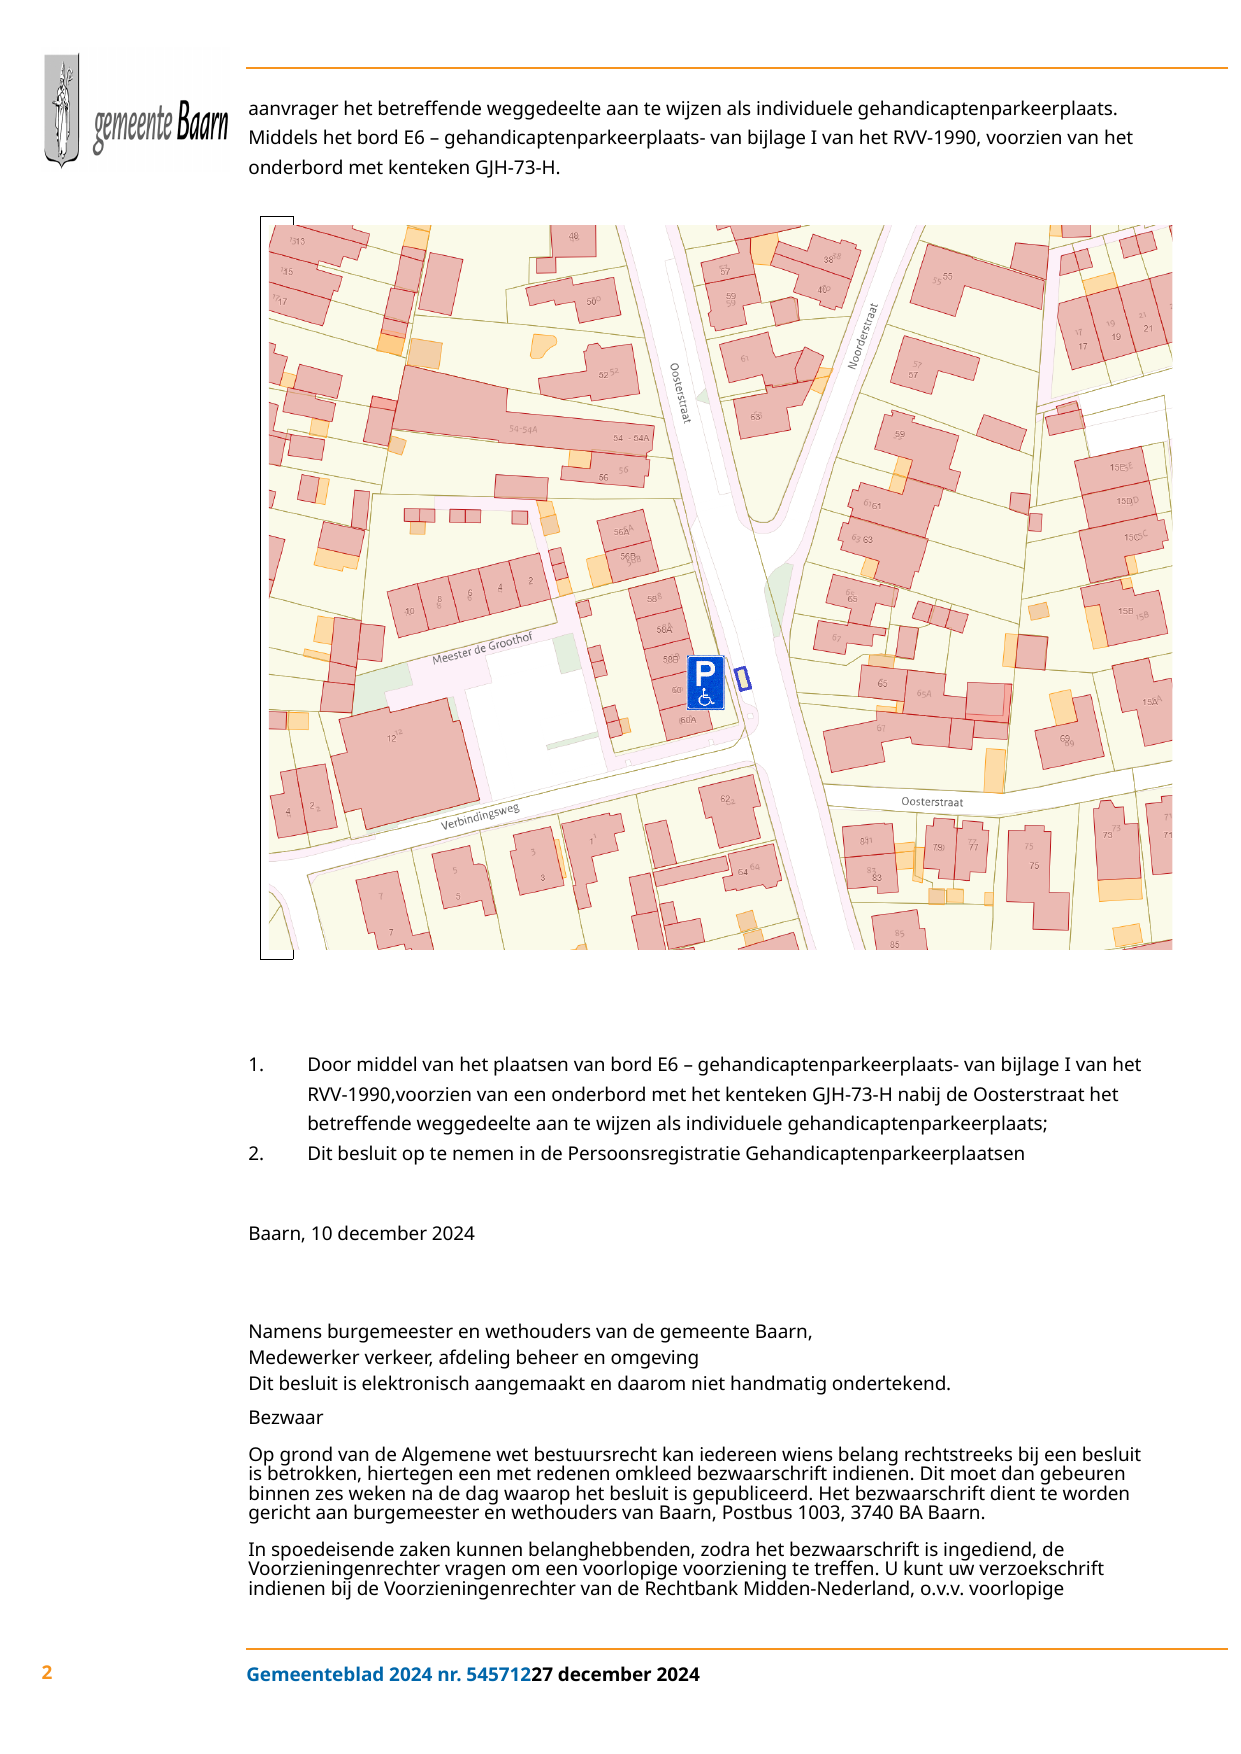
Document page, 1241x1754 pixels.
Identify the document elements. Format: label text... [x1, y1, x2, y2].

text Bezwaar [248, 1409, 1152, 1428]
picture [268, 225, 1173, 950]
text Namens burgemeester en wethouders van de gemeente Baarn, [248, 1318, 1152, 1344]
text Dit besluit is elektronisch aangemaakt en daarom niet handmatig ondertekend. [248, 1370, 1152, 1396]
text In spoedeisende zaken kunnen belanghebbenden, zodra het bezwaarschrift is ingediend, de Voorzieningenrechter vragen om een voorlopige voorziening te treffen. U kunt uw verzoekschrift indienen bij de Voorzieningenrechter van de Rechtbank Midden-Nederland, o.v.v. voorlopige [248, 1541, 1152, 1599]
picture [41, 47, 231, 172]
text Baarn, 10 december 2024 [248, 1220, 1152, 1246]
text aanvrager het betreffende weggedeelte aan te wijzen als individuele gehandicaptenparkeerplaats. Middels het bord E6 – gehandicaptenparkeerplaats- van bijlage I van het RVV-1990, voorzien van het onderbord met kenteken GJH-73-H. [248, 95, 1152, 180]
list Door middel van het plaatsen van bord E6 – gehandicaptenparkeerplaats- van bijlage I van het RVV-1990,voorzien van een onderbord met het kenteken GJH-73-H nabij de Oosterstraat het betreffende weggedeelte aan te wijzen als individuele gehandicaptenparkeerplaats; [248, 1051, 1152, 1136]
text Op grond van de Algemene wet bestuursrecht kan iedereen wiens belang rechtstreeks bij een besluit is betrokken, hiertegen een met redenen omkleed bezwaarschrift indienen. Dit moet dan gebeuren binnen zes weken na de dag waarop het besluit is gepubliceerd. Het bezwaarschrift dient te worden gericht aan burgemeester en wethouders van Baarn, Postbus 1003, 3740 BA Baarn. [248, 1446, 1152, 1523]
list Dit besluit op te nemen in de Persoonsregistratie Gehandicaptenparkeerplaatsen [248, 1140, 1152, 1166]
text Medewerker verkeer, afdeling beheer en omgeving [248, 1344, 1152, 1370]
